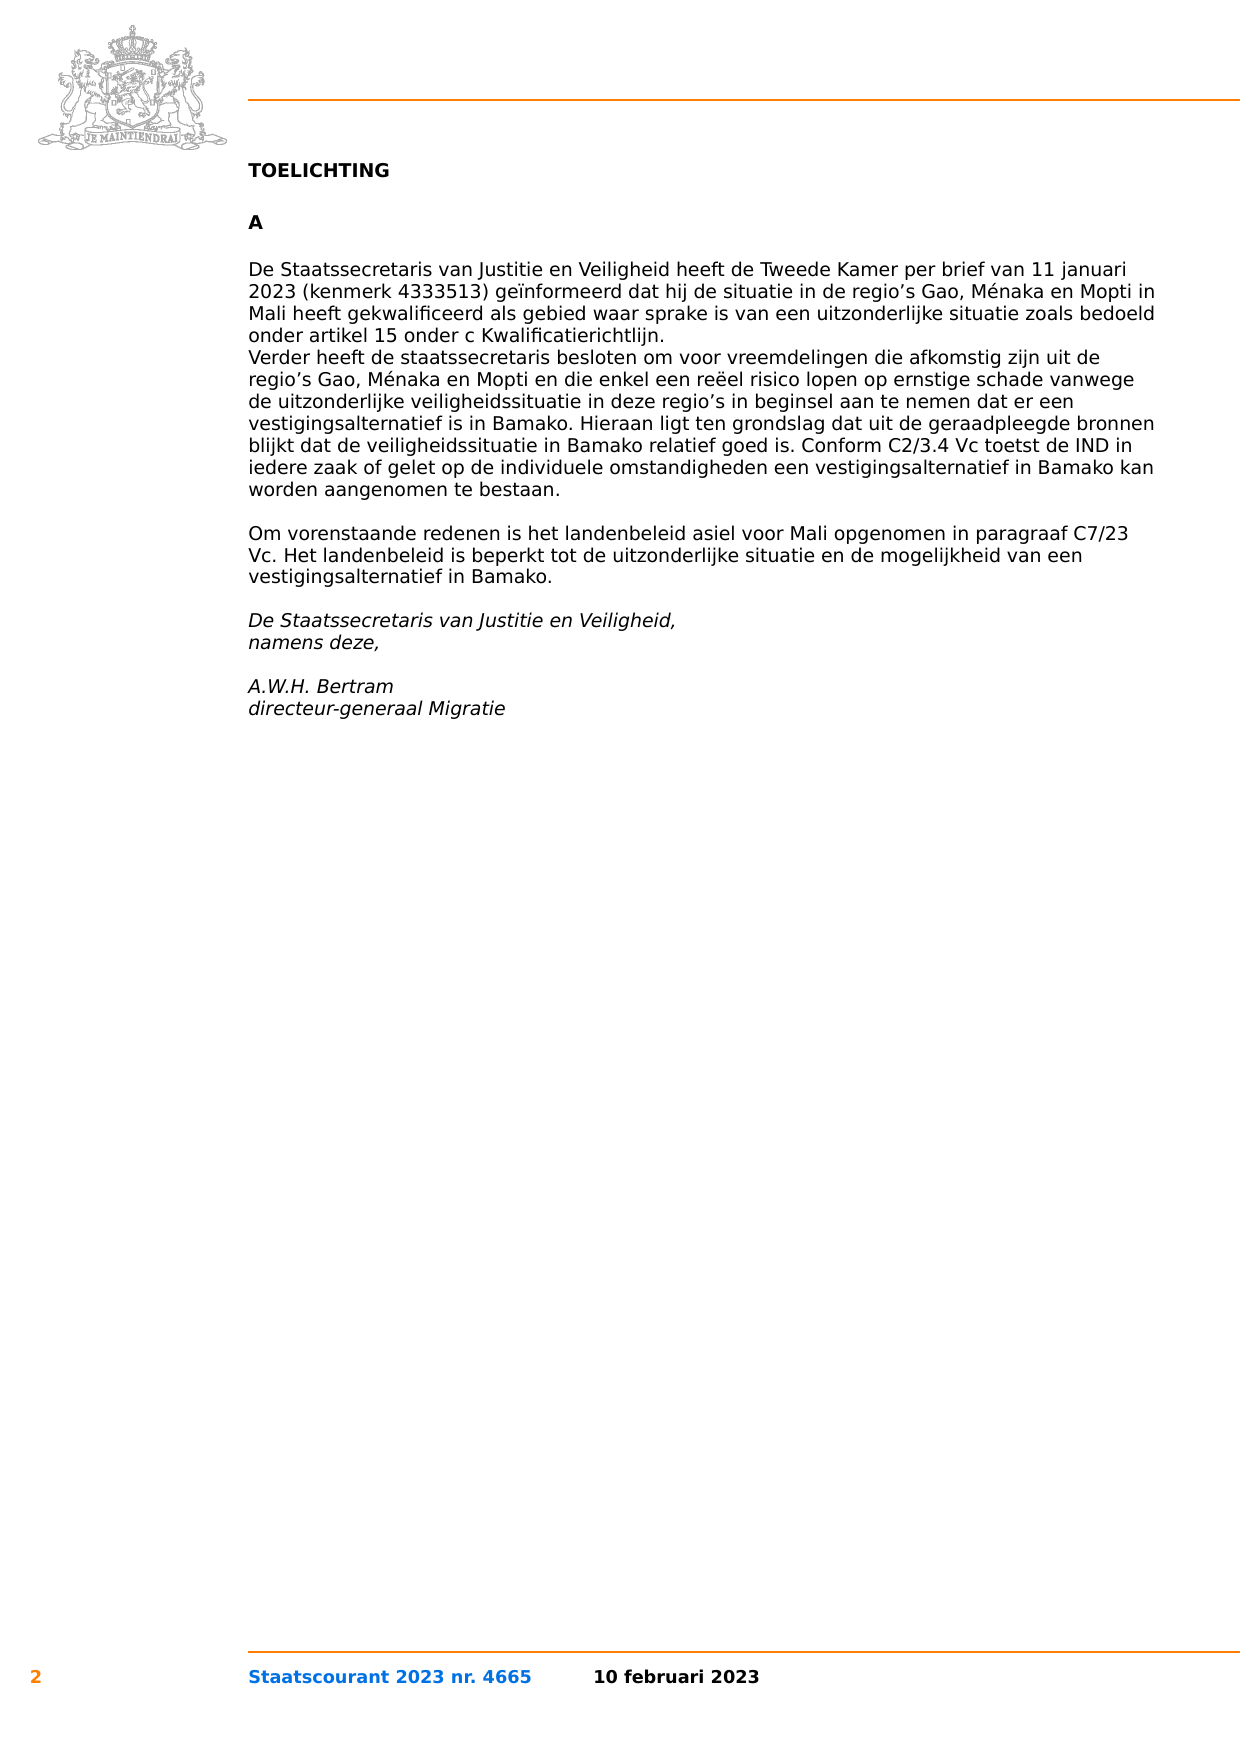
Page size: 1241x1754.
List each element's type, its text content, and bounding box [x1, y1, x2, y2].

text De Staatssecretaris van Justitie en Veiligheid, namens deze, A.W.H. Bertram directeur-generaal Migratie [248, 610, 1163, 720]
picture [38, 25, 227, 150]
subtitle A [248, 212, 1163, 234]
text De Staatssecretaris van Justitie en Veiligheid heeft de Tweede Kamer per brief van 11 januari 2023 (kenmerk 4333513) geïnformeerd dat hij de situatie in de regio’s Gao, Ménaka en Mopti in Mali heeft gekwalificeerd als gebied waar sprake is van een uitzonderlijke situatie zoals bedoeld onder artikel 15 onder c Kwalificatierichtlijn. [248, 259, 1163, 347]
text Om vorenstaande redenen is het landenbeleid asiel voor Mali opgenomen in paragraaf C7/23 Vc. Het landenbeleid is beperkt tot de uitzonderlijke situatie en de mogelijkheid van een vestigingsalternatief in Bamako. [248, 522, 1163, 588]
text Verder heeft de staatssecretaris besloten om voor vreemdelingen die afkomstig zijn uit de regio’s Gao, Ménaka en Mopti en die enkel een reëel risico lopen op ernstige schade vanwege de uitzonderlijke veiligheidssituatie in deze regio’s in beginsel aan te nemen dat er een vestigingsalternatief is in Bamako. Hieraan ligt ten grondslag dat uit de geraadpleegde bronnen blijkt dat de veiligheidssituatie in Bamako relatief goed is. Conform C2/3.4 Vc toetst de IND in iedere zaak of gelet op de individuele omstandigheden een vestigingsalternatief in Bamako kan worden aangenomen te bestaan. [248, 347, 1163, 501]
subtitle TOELICHTING [248, 160, 1163, 182]
